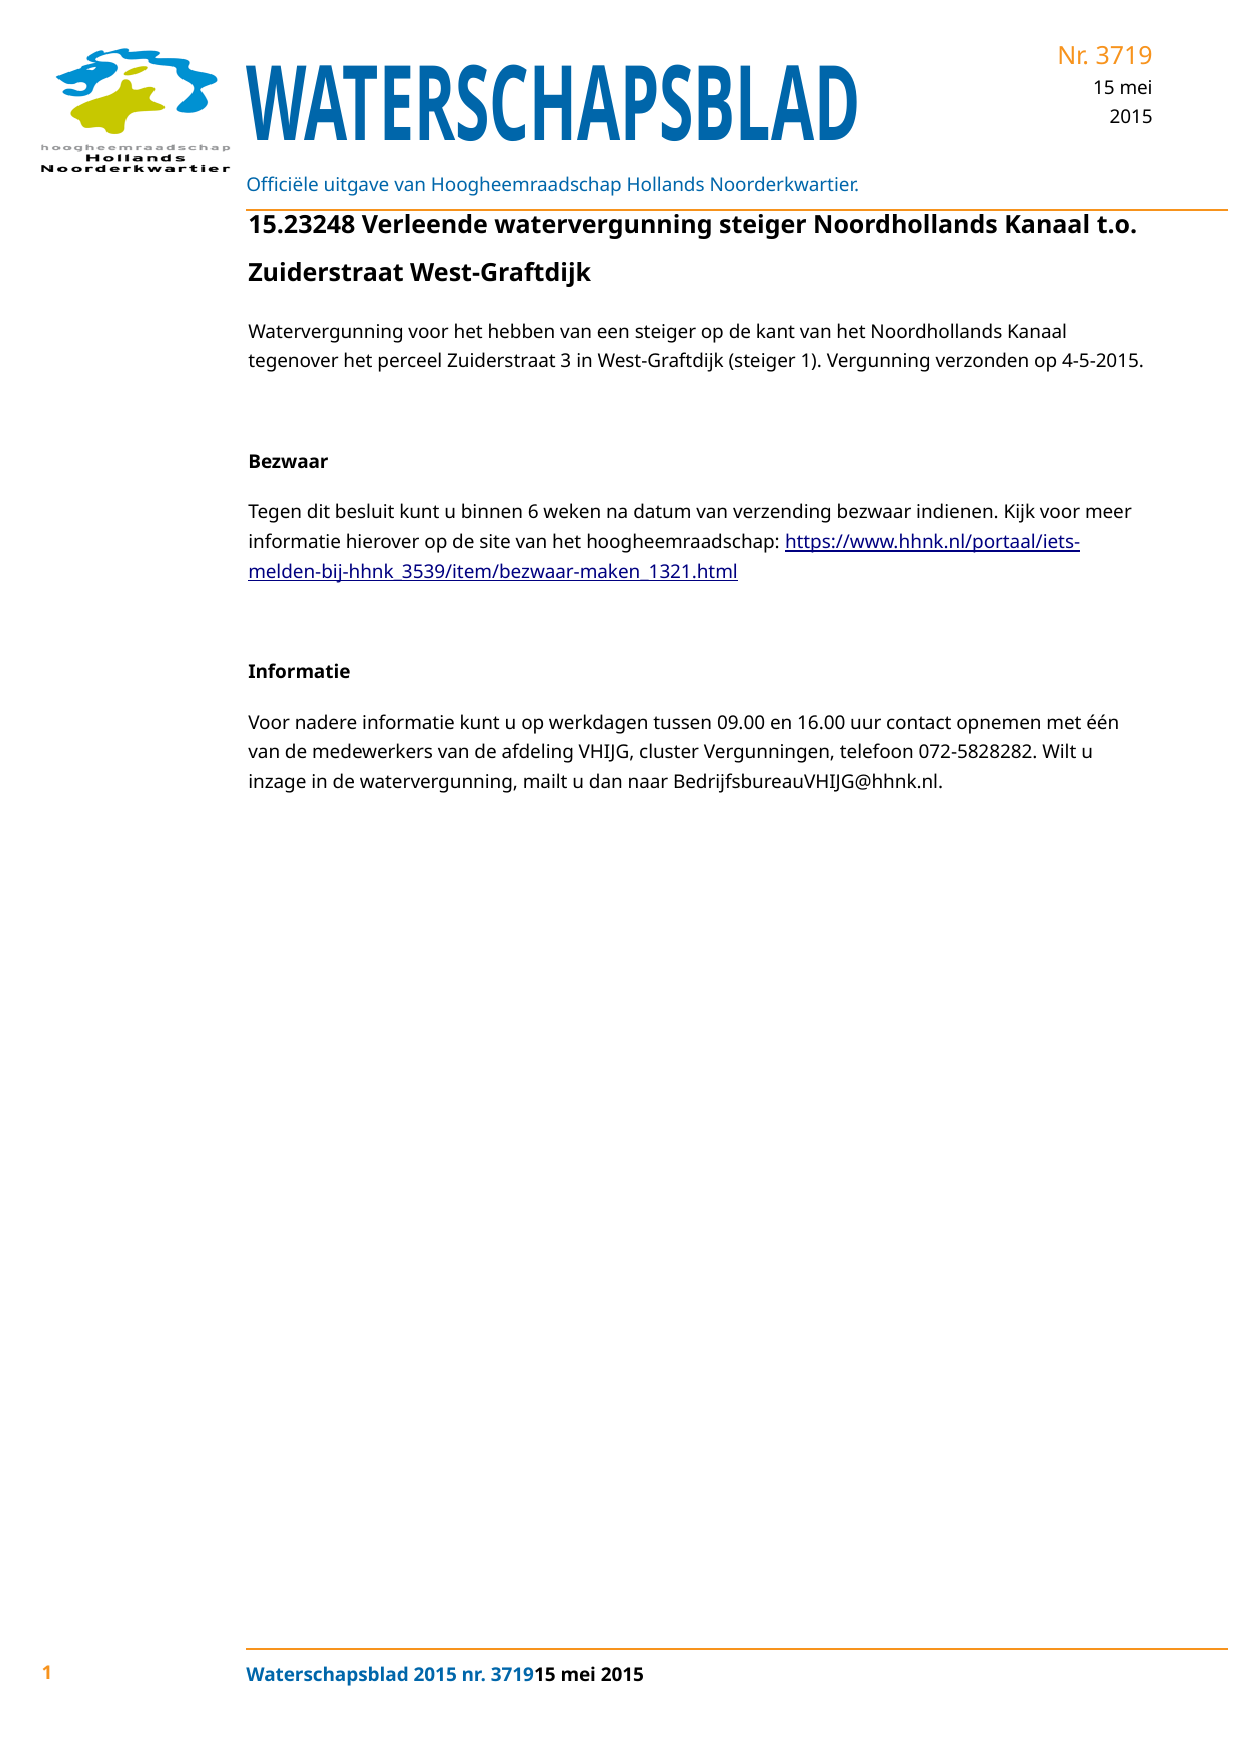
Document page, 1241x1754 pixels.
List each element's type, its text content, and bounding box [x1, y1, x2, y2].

text Tegen dit besluit kunt u binnen 6 weken na datum van verzending bezwaar indienen. Kijk voor meer informatie hierover op de site van het hoogheemraadschap: https://www.hhnk.nl/portaal/iets-melden-bij-hhnk_3539/item/bezwaar-maken_1321.html [248, 499, 1152, 584]
picture [41, 47, 231, 172]
text Bezwaar [248, 448, 1152, 474]
text Voor nadere informatie kunt u op werkdagen tussen 09.00 en 16.00 uur contact opnemen met één van de medewerkers van de afdeling VHIJG, cluster Vergunningen, telefoon 072-5828282. Wilt u inzage in de watervergunning, mailt u dan naar BedrijfsbureauVHIJG@hhnk.nl. [248, 709, 1152, 794]
text 15.23248 Verleende watervergunning steiger Noordhollands Kanaal t.o. Zuiderstraat West-Graftdijk [248, 211, 1152, 288]
text Watervergunning voor het hebben van een steiger op de kant van het Noordhollands Kanaal tegenover het perceel Zuiderstraat 3 in West-Graftdijk (steiger 1). Vergunning verzonden op 4-5-2015. [248, 318, 1152, 373]
text Informatie [248, 659, 1152, 684]
